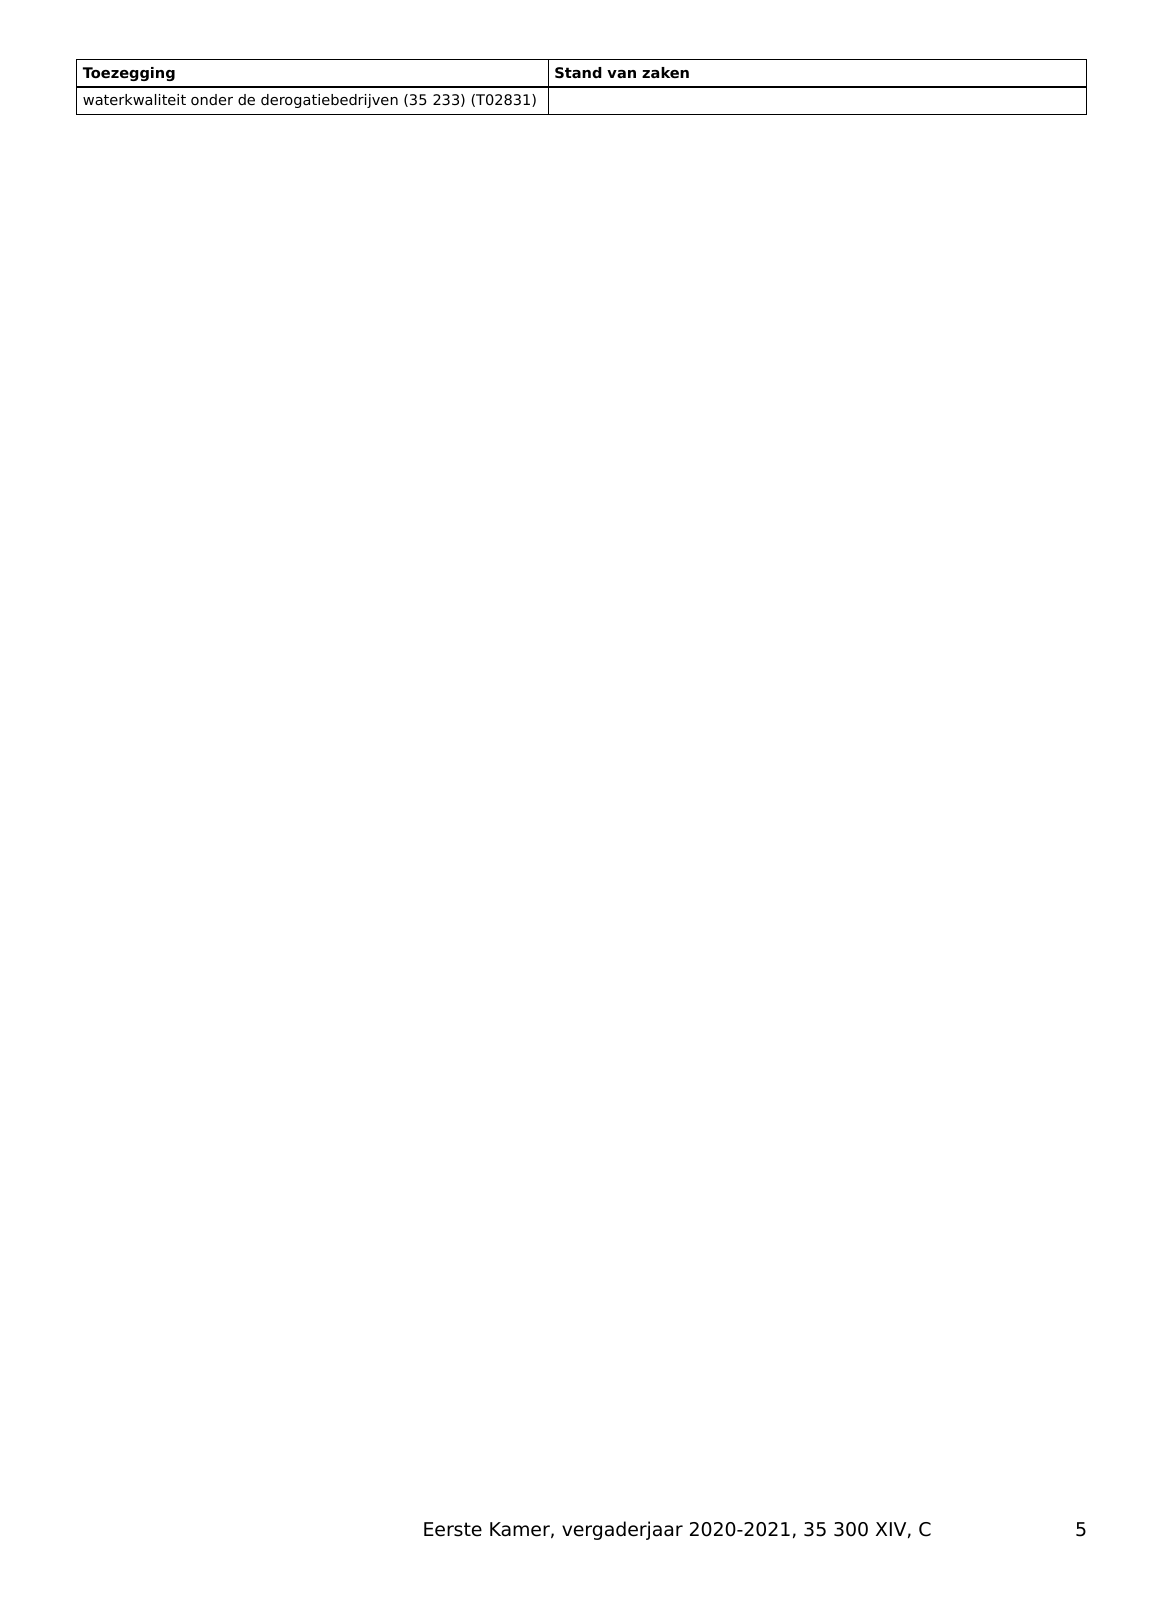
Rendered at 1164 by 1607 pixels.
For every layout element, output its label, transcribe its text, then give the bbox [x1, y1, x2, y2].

table_header Toezegging [77, 60, 548, 86]
table_cell [549, 88, 1086, 114]
table_cell waterkwaliteit onder de derogatiebedrijven (35 233) (T02831) [77, 88, 548, 114]
table_header Stand van zaken [549, 60, 1086, 86]
